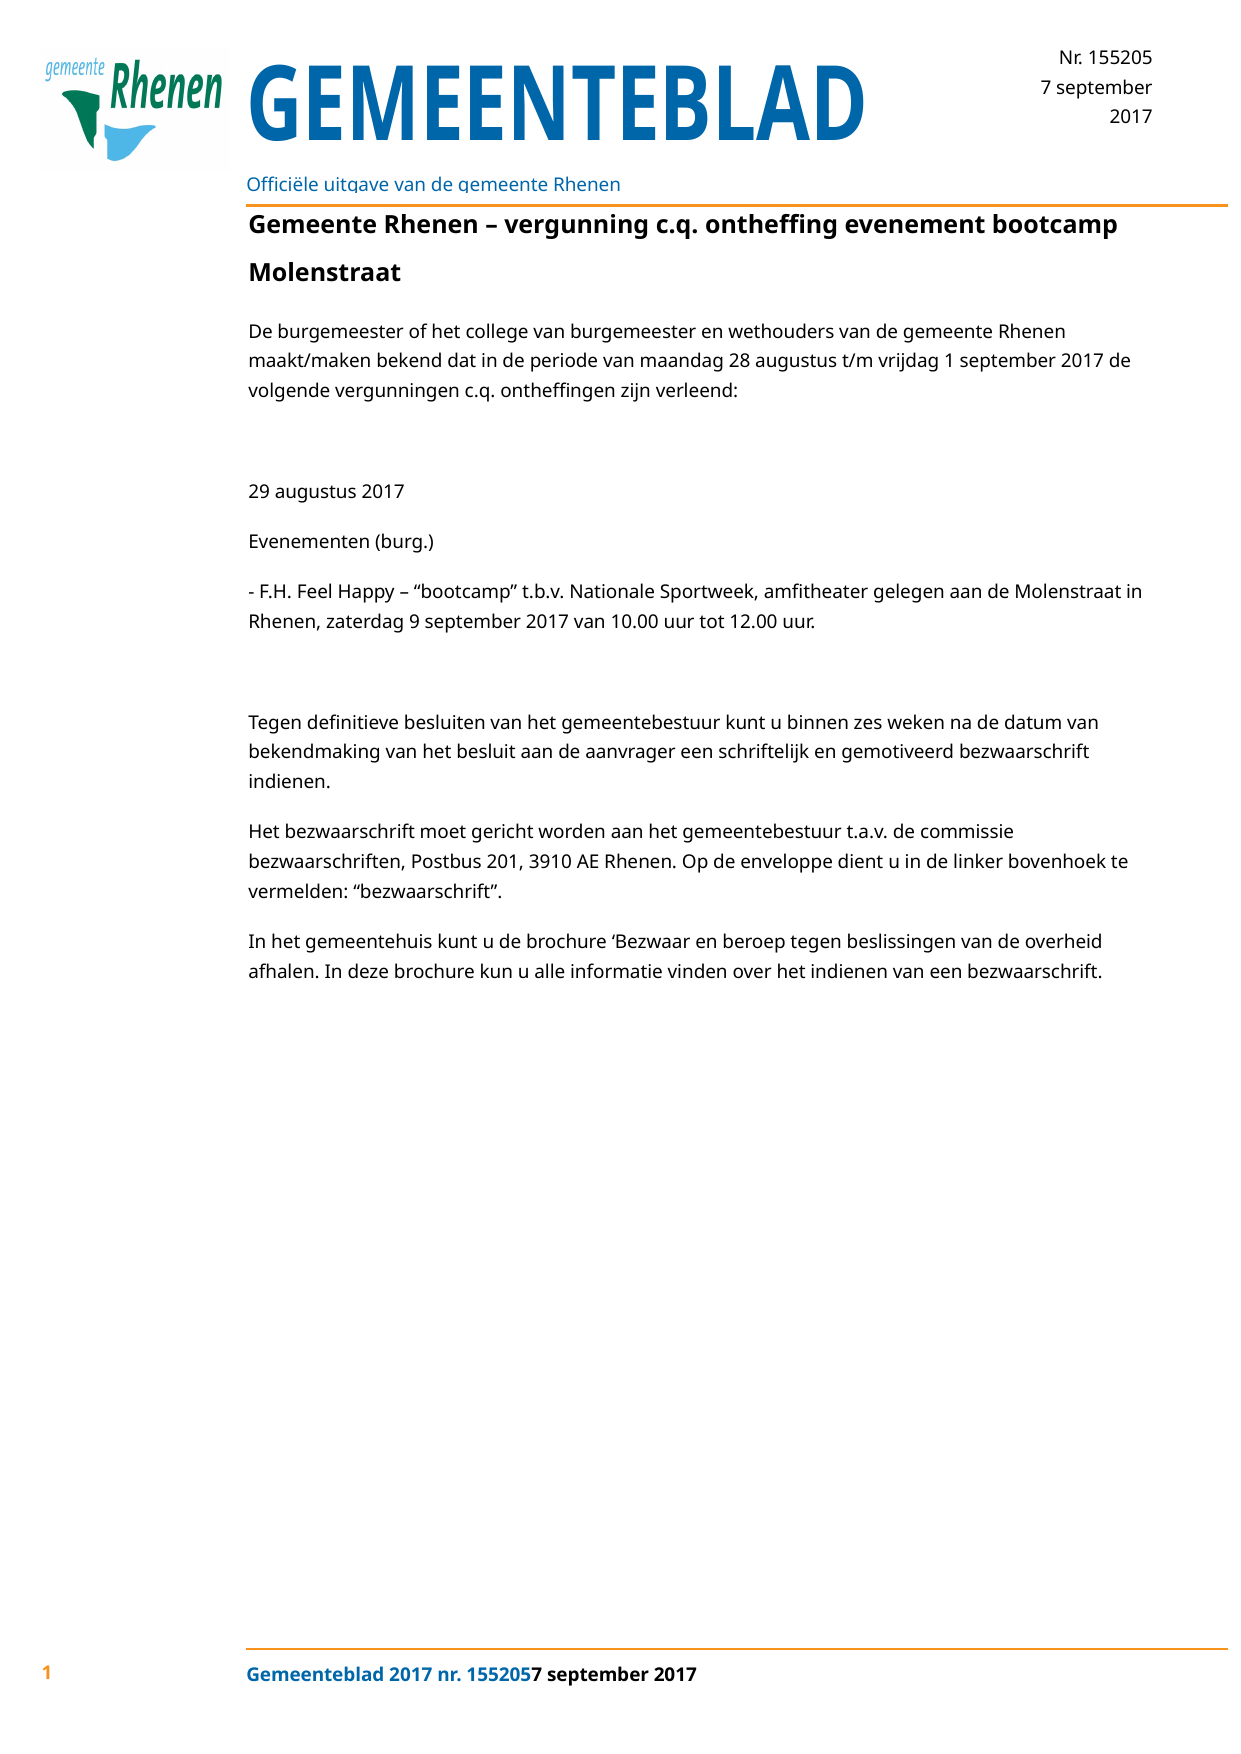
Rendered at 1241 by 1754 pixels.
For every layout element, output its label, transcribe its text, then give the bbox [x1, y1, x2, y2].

text Evenementen (burg.) [248, 528, 1152, 554]
text Het bezwaarschrift moet gericht worden aan het gemeentebestuur t.a.v. de commissie bezwaarschriften, Postbus 201, 3910 AE Rhenen. Op de enveloppe dient u in de linker bovenhoek te vermelden: “bezwaarschrift”. [248, 819, 1152, 904]
text De burgemeester of het college van burgemeester en wethouders van de gemeente Rhenen maakt/maken bekend dat in de periode van maandag 28 augustus t/m vrijdag 1 september 2017 de volgende vergunningen c.q. ontheffingen zijn verleend: [248, 318, 1152, 403]
text In het gemeentehuis kunt u de brochure ‘Bezwaar en beroep tegen beslissingen van de overheid afhalen. In deze brochure kun u alle informatie vinden over het indienen van een bezwaarschrift. [248, 928, 1152, 984]
text - F.H. Feel Happy – “bootcamp” t.b.v. Nationale Sportweek, amfitheater gelegen aan de Molenstraat in Rhenen, zaterdag 9 september 2017 van 10.00 uur tot 12.00 uur. [248, 579, 1152, 634]
text Gemeente Rhenen – vergunning c.q. ontheffing evenement bootcamp Molenstraat [248, 207, 1152, 288]
picture [41, 47, 231, 172]
text 29 augustus 2017 [248, 478, 1152, 504]
text Tegen definitieve besluiten van het gemeentebestuur kunt u binnen zes weken na de datum van bekendmaking van het besluit aan de aanvrager een schriftelijk en gemotiveerd bezwaarschrift indienen. [248, 709, 1152, 794]
